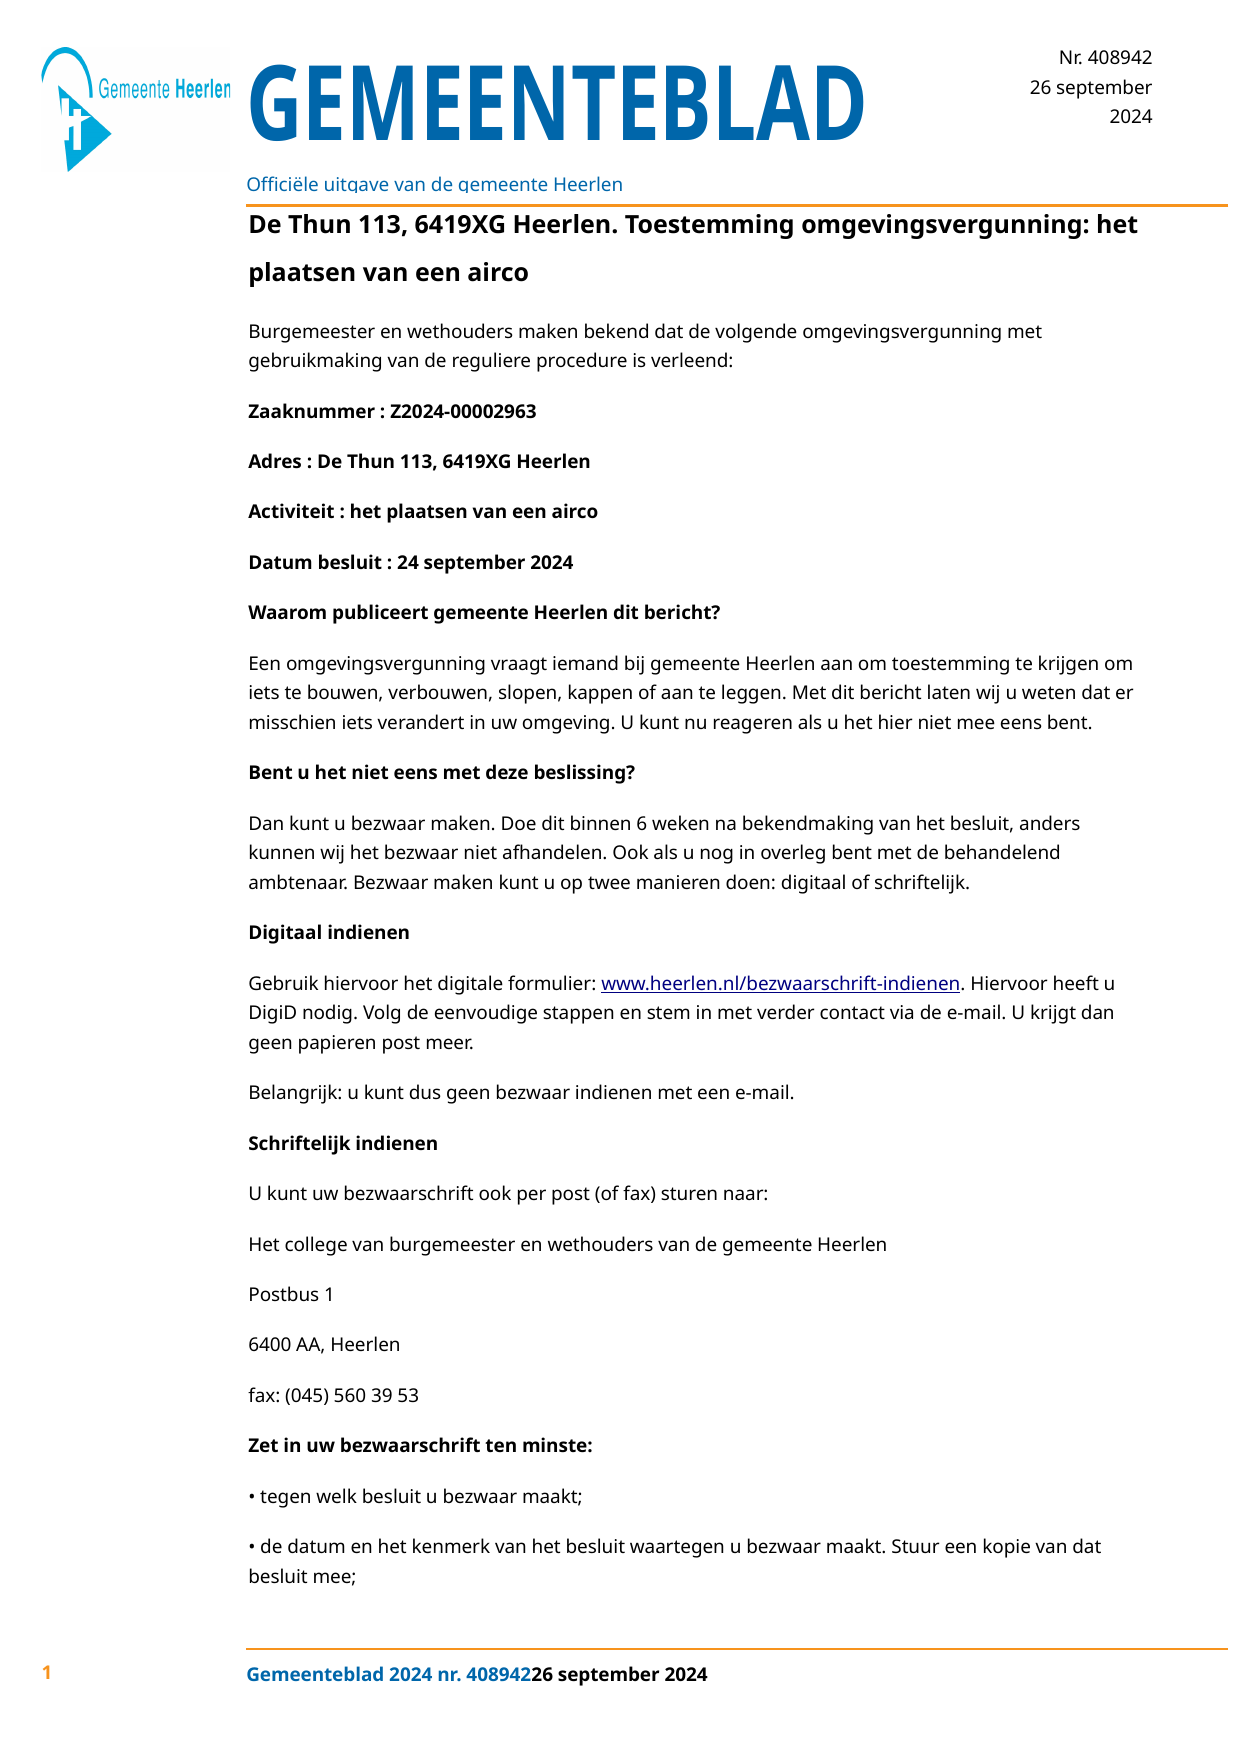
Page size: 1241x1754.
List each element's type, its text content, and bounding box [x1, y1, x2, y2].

picture [41, 47, 231, 172]
text • tegen welk besluit u bezwaar maakt; [248, 1483, 1152, 1509]
text Gebruik hiervoor het digitale formulier: www.heerlen.nl/bezwaarschrift-indienen. Hiervoor heeft u DigiD nodig. Volg de eenvoudige stappen en stem in met verder contact via de e-mail. U krijgt dan geen papieren post meer. [248, 970, 1152, 1055]
text Dan kunt u bezwaar maken. Doe dit binnen 6 weken na bekendmaking van het besluit, anders kunnen wij het bezwaar niet afhandelen. Ook als u nog in overleg bent met de behandelend ambtenaar. Bezwaar maken kunt u op twee manieren doen: digitaal of schriftelijk. [248, 810, 1152, 895]
text Schriftelijk indienen [248, 1130, 1152, 1156]
text Zet in uw bezwaarschrift ten minste: [248, 1432, 1152, 1458]
text Burgemeester en wethouders maken bekend dat de volgende omgevingsvergunning met gebruikmaking van de reguliere procedure is verleend: [248, 318, 1152, 373]
text Datum besluit : 24 september 2024 [248, 549, 1152, 575]
text Digitaal indienen [248, 919, 1152, 945]
text Waarom publiceert gemeente Heerlen dit bericht? [248, 599, 1152, 625]
text De Thun 113, 6419XG Heerlen. Toestemming omgevingsvergunning: het plaatsen van een airco [248, 207, 1152, 288]
text U kunt uw bezwaarschrift ook per post (of fax) sturen naar: [248, 1180, 1152, 1206]
text fax: (045) 560 39 53 [248, 1382, 1152, 1408]
text Het college van burgemeester en wethouders van de gemeente Heerlen [248, 1231, 1152, 1257]
text Activiteit : het plaatsen van een airco [248, 499, 1152, 524]
text 6400 AA, Heerlen [248, 1332, 1152, 1357]
text • de datum en het kenmerk van het besluit waartegen u bezwaar maakt. Stuur een kopie van dat besluit mee; [248, 1533, 1152, 1589]
text Zaaknummer : Z2024-00002963 [248, 398, 1152, 424]
text Bent u het niet eens met deze beslissing? [248, 759, 1152, 785]
text Een omgevingsvergunning vraagt iemand bij gemeente Heerlen aan om toestemming te krijgen om iets te bouwen, verbouwen, slopen, kappen of aan te leggen. Met dit bericht laten wij u weten dat er misschien iets verandert in uw omgeving. U kunt nu reageren als u het hier niet mee eens bent. [248, 650, 1152, 735]
text Adres : De Thun 113, 6419XG Heerlen [248, 448, 1152, 474]
text Belangrijk: u kunt dus geen bezwaar indienen met een e-mail. [248, 1079, 1152, 1105]
text Postbus 1 [248, 1281, 1152, 1307]
picture [41, 47, 59, 70]
